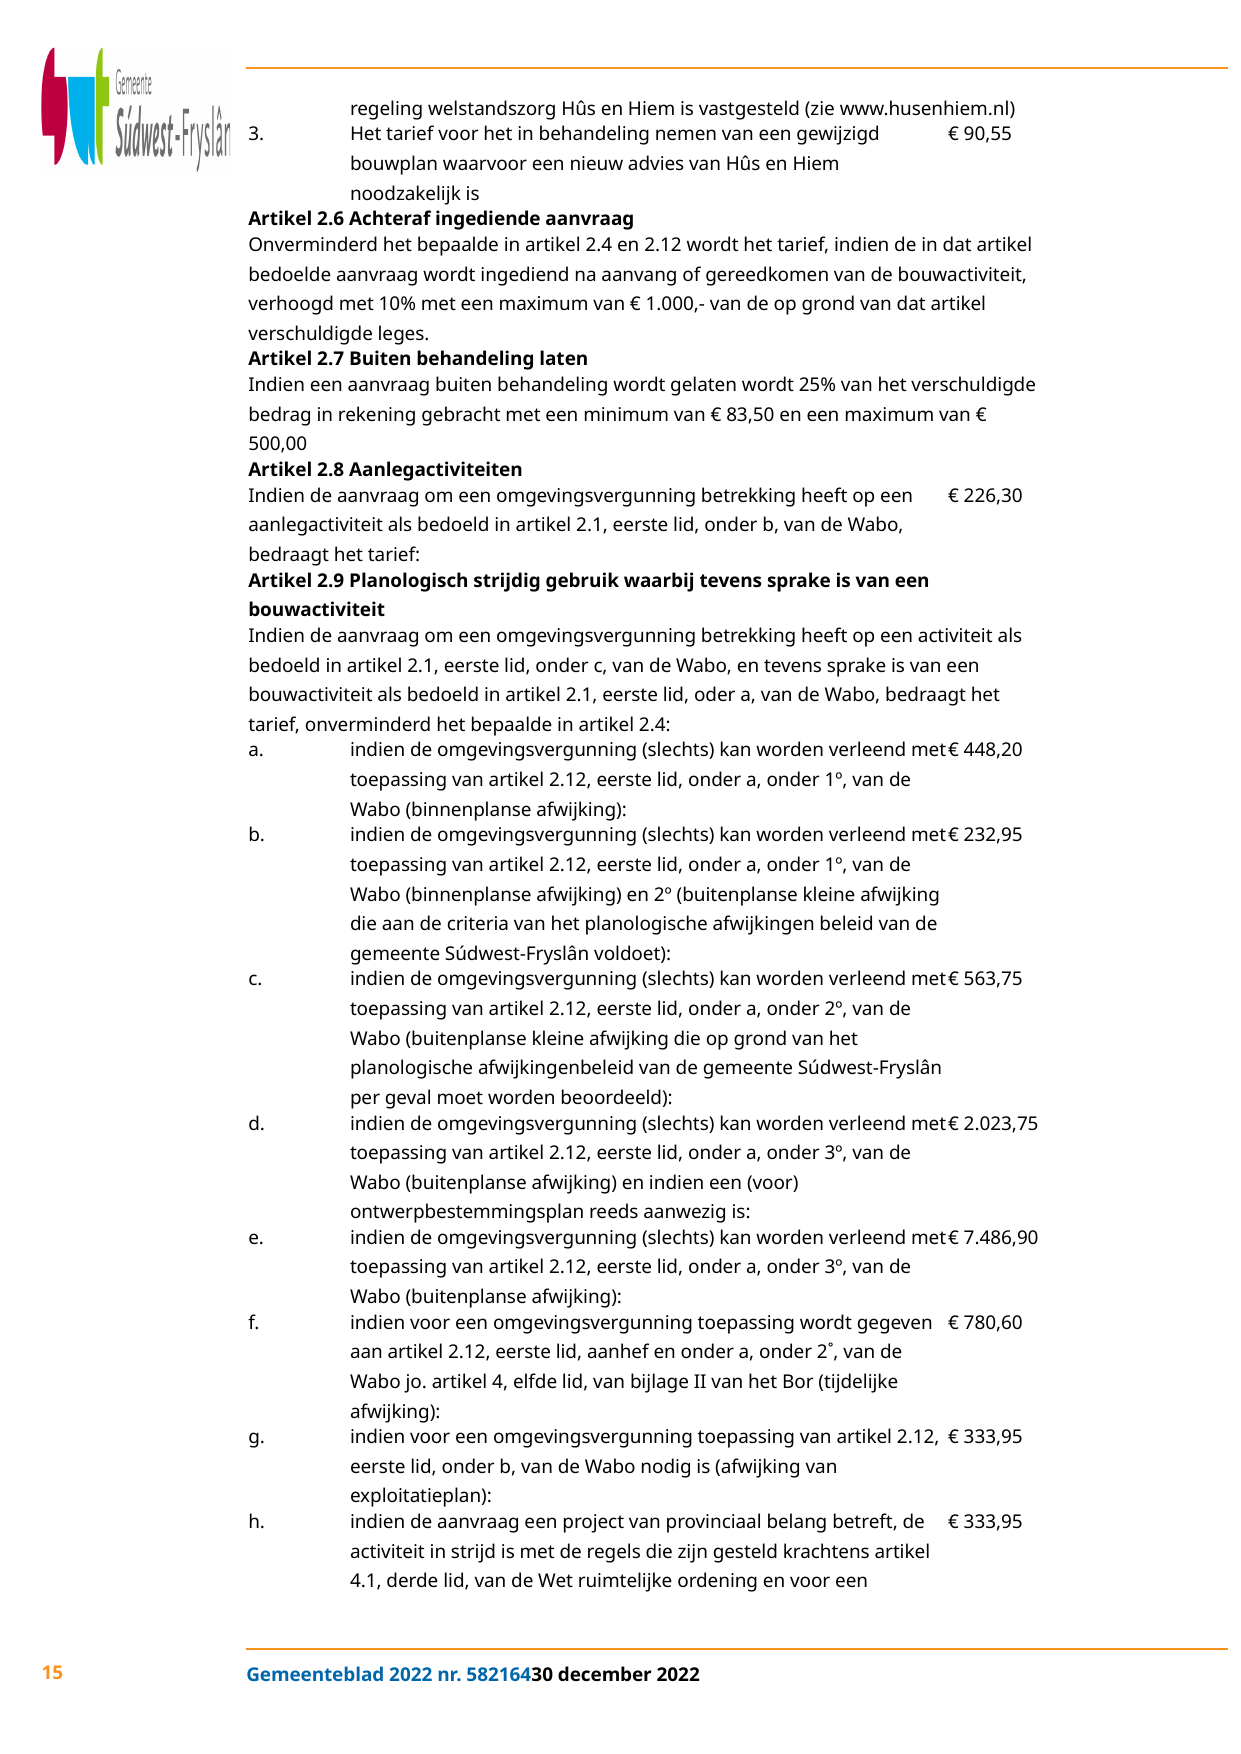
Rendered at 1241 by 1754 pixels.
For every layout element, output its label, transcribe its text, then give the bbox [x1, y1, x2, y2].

table_cell e. [248, 1224, 350, 1309]
table_cell indien de omgevingsvergunning (slechts) kan worden verleend met toepassing van artikel 2.12, eerste lid, onder a, onder 1º, van de Wabo (binnenplanse afwijking): [350, 737, 948, 822]
table_cell € 333,95 [948, 1424, 1050, 1508]
table_cell d. [248, 1110, 350, 1224]
table_cell Artikel 2.6 Achteraf ingediende aanvraag [248, 205, 1050, 231]
table_cell indien de omgevingsvergunning (slechts) kan worden verleend met toepassing van artikel 2.12, eerste lid, onder a, onder 3º, van de Wabo (buitenplanse afwijking): [350, 1224, 948, 1309]
table_cell indien de omgevingsvergunning (slechts) kan worden verleend met toepassing van artikel 2.12, eerste lid, onder a, onder 1º, van de Wabo (binnenplanse afwijking) en 2º (buitenplanse kleine afwijking die aan de criteria van het planologische afwijkingen beleid van de gemeente Súdwest-Fryslân voldoet): [350, 822, 948, 966]
table_cell indien de omgevingsvergunning (slechts) kan worden verleend met toepassing van artikel 2.12, eerste lid, onder a, onder 3º, van de Wabo (buitenplanse afwijking) en indien een (voor) ontwerpbestemmingsplan reeds aanwezig is: [350, 1110, 948, 1224]
table_cell c. [248, 966, 350, 1110]
table_cell 3. [248, 121, 350, 205]
table_cell regeling welstandszorg Hûs en Hiem is vastgesteld (zie www.husenhiem.nl) [350, 95, 1050, 121]
table_cell Indien de aanvraag om een omgevingsvergunning betrekking heeft op een aanlegactiviteit als bedoeld in artikel 2.1, eerste lid, onder b, van de Wabo, bedraagt het tarief: [248, 482, 948, 567]
table_cell g. [248, 1424, 350, 1508]
table_cell Indien een aanvraag buiten behandeling wordt gelaten wordt 25% van het verschuldigde bedrag in rekening gebracht met een minimum van € 83,50 en een maximum van € 500,00 [248, 371, 1050, 456]
table_cell € 226,30 [948, 482, 1050, 567]
table_cell h. [248, 1509, 350, 1593]
table_cell € 232,95 [948, 822, 1050, 966]
table_cell € 563,75 [948, 966, 1050, 1110]
table_cell € 333,95 [948, 1509, 1050, 1593]
table_cell Artikel 2.7 Buiten behandeling laten [248, 346, 1050, 371]
table_cell f. [248, 1309, 350, 1423]
table_cell Onverminderd het bepaalde in artikel 2.4 en 2.12 wordt het tarief, indien de in dat artikel bedoelde aanvraag wordt ingediend na aanvang of gereedkomen van de bouwactiviteit, verhoogd met 10% met een maximum van € 1.000,- van de op grond van dat artikel verschuldigde leges. [248, 231, 1050, 346]
table_cell Het tarief voor het in behandeling nemen van een gewijzigd bouwplan waarvoor een nieuw advies van Hûs en Hiem noodzakelijk is [350, 121, 948, 205]
table_cell indien de aanvraag een project van provinciaal belang betreft, de activiteit in strijd is met de regels die zijn gesteld krachtens artikel 4.1, derde lid, van de Wet ruimtelijke ordening en voor een [350, 1509, 948, 1593]
table_cell b. [248, 822, 350, 966]
table_cell € 90,55 [948, 121, 1050, 205]
table_cell € 448,20 [948, 737, 1050, 822]
table_cell € 780,60 [948, 1309, 1050, 1423]
table_cell € 2.023,75 [948, 1110, 1050, 1224]
table_cell € 7.486,90 [948, 1224, 1050, 1309]
table_cell Artikel 2.9 Planologisch strijdig gebruik waarbij tevens sprake is van een bouwactiviteit [248, 567, 1050, 622]
picture [41, 47, 231, 172]
table_cell indien voor een omgevingsvergunning toepassing wordt gegeven aan artikel 2.12, eerste lid, aanhef en onder a, onder 2˚, van de Wabo jo. artikel 4, elfde lid, van bijlage II van het Bor (tijdelijke afwijking): [350, 1309, 948, 1423]
table_cell Indien de aanvraag om een omgevingsvergunning betrekking heeft op een activiteit als bedoeld in artikel 2.1, eerste lid, onder c, van de Wabo, en tevens sprake is van een bouwactiviteit als bedoeld in artikel 2.1, eerste lid, oder a, van de Wabo, bedraagt het tarief, onverminderd het bepaalde in artikel 2.4: [248, 622, 1050, 737]
table_cell indien voor een omgevingsvergunning toepassing van artikel 2.12, eerste lid, onder b, van de Wabo nodig is (afwijking van exploitatieplan): [350, 1424, 948, 1508]
table_cell indien de omgevingsvergunning (slechts) kan worden verleend met toepassing van artikel 2.12, eerste lid, onder a, onder 2º, van de Wabo (buitenplanse kleine afwijking die op grond van het planologische afwijkingenbeleid van de gemeente Súdwest-Fryslân per geval moet worden beoordeeld): [350, 966, 948, 1110]
table_cell a. [248, 737, 350, 822]
table_cell Artikel 2.8 Aanlegactiviteiten [248, 456, 1050, 482]
table_cell [248, 95, 350, 121]
